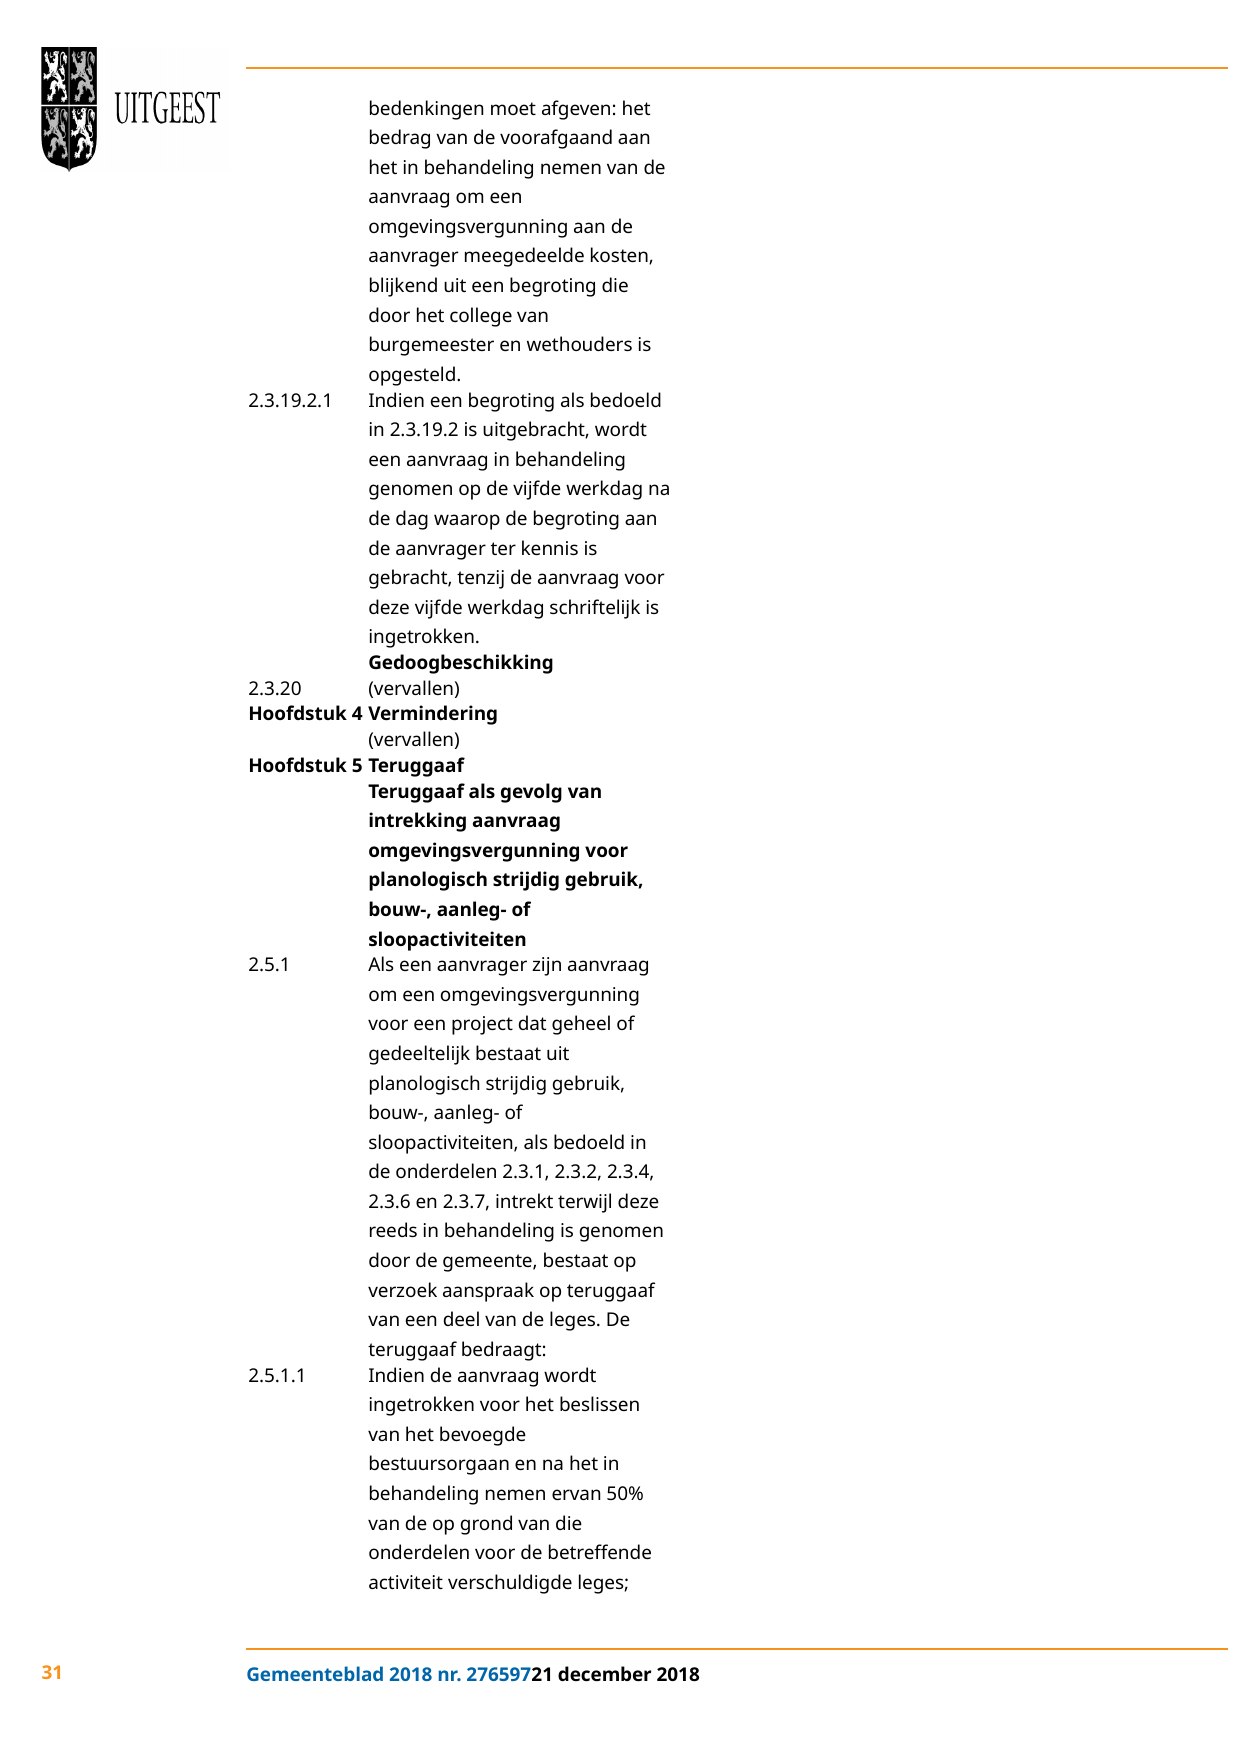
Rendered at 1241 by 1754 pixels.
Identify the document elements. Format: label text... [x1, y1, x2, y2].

table_cell Teruggaaf [368, 752, 671, 778]
table_cell Indien de aanvraag wordt ingetrokken voor het beslissen van het bevoegde bestuursorgaan en na het in behandeling nemen ervan 50% van de op grond van die onderdelen voor de betreffende activiteit verschuldigde leges; [368, 1362, 671, 1594]
table_cell [791, 726, 1031, 752]
table_cell bedenkingen moet afgeven: het bedrag van de voorafgaand aan het in behandeling nemen van de aanvraag om een omgevingsvergunning aan de aanvrager meegedeelde kosten, blijkend uit een begroting die door het college van burgemeester en wethouders is opgesteld. [368, 95, 671, 387]
table_cell [671, 95, 791, 387]
table_cell 2.5.1.1 [248, 1362, 368, 1594]
table_cell [791, 752, 1031, 778]
table_cell [671, 649, 791, 675]
table_cell [248, 649, 368, 675]
table_cell [671, 778, 791, 951]
table_cell [248, 778, 368, 951]
picture [41, 47, 231, 172]
table_cell [791, 951, 1031, 1362]
table_cell [791, 95, 1031, 387]
table_cell Indien een begroting als bedoeld in 2.3.19.2 is uitgebracht, wordt een aanvraag in behandeling genomen op de vijfde werkdag na de dag waarop de begroting aan de aanvrager ter kennis is gebracht, tenzij de aanvraag voor deze vijfde werkdag schriftelijk is ingetrokken. [368, 387, 671, 649]
table_cell Gedoogbeschikking [368, 649, 671, 675]
table_cell [791, 778, 1031, 951]
table_cell [671, 726, 791, 752]
table_cell [791, 701, 1031, 726]
table_cell [671, 951, 791, 1362]
table_cell [248, 95, 368, 387]
table_cell 2.3.20 [248, 675, 368, 701]
table_cell Als een aanvrager zijn aanvraag om een omgevingsvergunning voor een project dat geheel of gedeeltelijk bestaat uit planologisch strijdig gebruik, bouw-, aanleg- of sloopactiviteiten, als bedoeld in de onderdelen 2.3.1, 2.3.2, 2.3.4, 2.3.6 en 2.3.7, intrekt terwijl deze reeds in behandeling is genomen door de gemeente, bestaat op verzoek aanspraak op teruggaaf van een deel van de leges. De teruggaaf bedraagt: [368, 951, 671, 1362]
table_cell [671, 1362, 791, 1594]
table_cell [671, 701, 791, 726]
table_cell Hoofdstuk 4 [248, 701, 368, 726]
table_cell [791, 1362, 1031, 1594]
table_cell 2.5.1 [248, 951, 368, 1362]
table_cell Teruggaaf als gevolg van intrekking aanvraag omgevingsvergunning voor planologisch strijdig gebruik, bouw-, aanleg- of sloopactiviteiten [368, 778, 671, 951]
table_cell [248, 726, 368, 752]
table_cell Hoofdstuk 5 [248, 752, 368, 778]
table_cell [671, 675, 791, 701]
table_cell (vervallen) [368, 675, 671, 701]
table_cell 2.3.19.2.1 [248, 387, 368, 649]
table_cell Vermindering [368, 701, 671, 726]
table_cell [671, 387, 791, 649]
table_cell (vervallen) [368, 726, 671, 752]
table_cell [791, 649, 1031, 675]
table_cell [791, 387, 1031, 649]
table_cell [671, 752, 791, 778]
table_cell [791, 675, 1031, 701]
